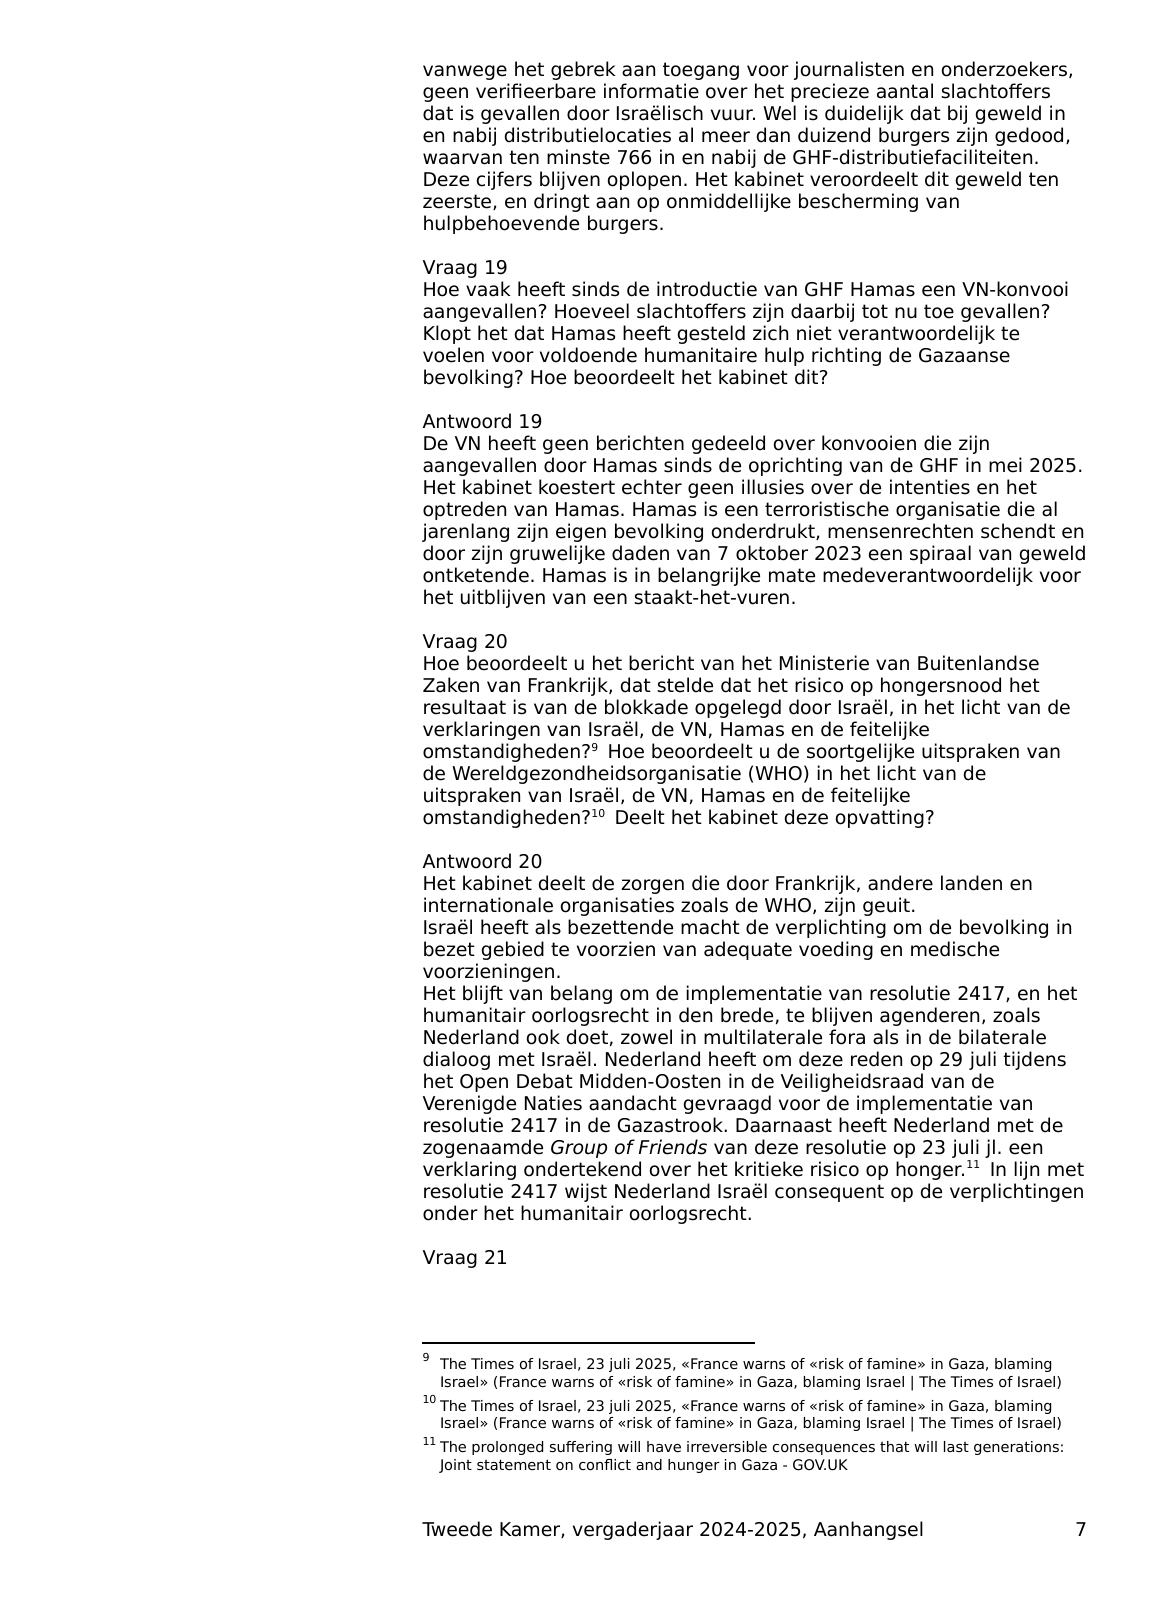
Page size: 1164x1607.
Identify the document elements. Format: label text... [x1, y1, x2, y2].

text Vraag 21 [422, 1247, 1087, 1269]
text The Times of Israel, 23 juli 2025, «France warns of «risk of famine» in Gaza, blaming Israel» (France warns of «risk of famine» in Gaza, blaming Israel | The Times of Israel) [422, 1352, 1087, 1391]
text Vraag 20 [422, 631, 1087, 653]
text Antwoord 19 [422, 411, 1087, 433]
text Hoe beoordeelt u het bericht van het Ministerie van Buitenlandse Zaken van Frankrijk, dat stelde dat het risico op hongersnood het resultaat is van de blokkade opgelegd door Israël, in het licht van de verklaringen van Israël, de VN, Hamas en de feitelijke omstandigheden? Hoe beoordeelt u de soortgelijke uitspraken van de Wereldgezondheidsorganisatie (WHO) in het licht van de uitspraken van Israël, de VN, Hamas en de feitelijke omstandigheden? Deelt het kabinet deze opvatting? [422, 653, 1087, 829]
text De VN heeft geen berichten gedeeld over konvooien die zijn aangevallen door Hamas sinds de oprichting van de GHF in mei 2025. Het kabinet koestert echter geen illusies over de intenties en het optreden van Hamas. Hamas is een terroristische organisatie die al jarenlang zijn eigen bevolking onderdrukt, mensenrechten schendt en door zijn gruwelijke daden van 7 oktober 2023 een spiraal van geweld ontketende. Hamas is in belangrijke mate medeverantwoordelijk voor het uitblijven van een staakt-het-vuren. [422, 433, 1087, 609]
text The prolonged suffering will have irreversible consequences that will last generations: Joint statement on conflict and hunger in Gaza - GOV.UK [422, 1435, 1087, 1474]
text Hoe vaak heeft sinds de introductie van GHF Hamas een VN-konvooi aangevallen? Hoeveel slachtoffers zijn daarbij tot nu toe gevallen? Klopt het dat Hamas heeft gesteld zich niet verantwoordelijk te voelen voor voldoende humanitaire hulp richting de Gazaanse bevolking? Hoe beoordeelt het kabinet dit? [422, 279, 1087, 389]
text Het kabinet deelt de zorgen die door Frankrijk, andere landen en internationale organisaties zoals de WHO, zijn geuit. [422, 873, 1087, 917]
text Het blijft van belang om de implementatie van resolutie 2417, en het humanitair oorlogsrecht in den brede, te blijven agenderen, zoals Nederland ook doet, zowel in multilaterale fora als in de bilaterale dialoog met Israël. Nederland heeft om deze reden op 29 juli tijdens het Open Debat Midden-Oosten in de Veiligheidsraad van de Verenigde Naties aandacht gevraagd voor de implementatie van resolutie 2417 in de Gazastrook. Daarnaast heeft Nederland met de zogenaamde Group of Friends van deze resolutie op 23 juli jl. een verklaring ondertekend over het kritieke risico op honger. In lijn met resolutie 2417 wijst Nederland Israël consequent op de verplichtingen onder het humanitair oorlogsrecht. [422, 983, 1087, 1225]
text Israël heeft als bezettende macht de verplichting om de bevolking in bezet gebied te voorzien van adequate voeding en medische voorzieningen. [422, 917, 1087, 983]
text Vraag 19 [422, 257, 1087, 279]
text vanwege het gebrek aan toegang voor journalisten en onderzoekers, geen verifieerbare informatie over het precieze aantal slachtoffers dat is gevallen door Israëlisch vuur. Wel is duidelijk dat bij geweld in en nabij distributielocaties al meer dan duizend burgers zijn gedood, waarvan ten minste 766 in en nabij de GHF-distributiefaciliteiten. Deze cijfers blijven oplopen. Het kabinet veroordeelt dit geweld ten zeerste, en dringt aan op onmiddellijke bescherming van hulpbehoevende burgers. [422, 59, 1087, 235]
text The Times of Israel, 23 juli 2025, «France warns of «risk of famine» in Gaza, blaming Israel» (France warns of «risk of famine» in Gaza, blaming Israel | The Times of Israel) [422, 1393, 1087, 1432]
text Antwoord 20 [422, 851, 1087, 873]
